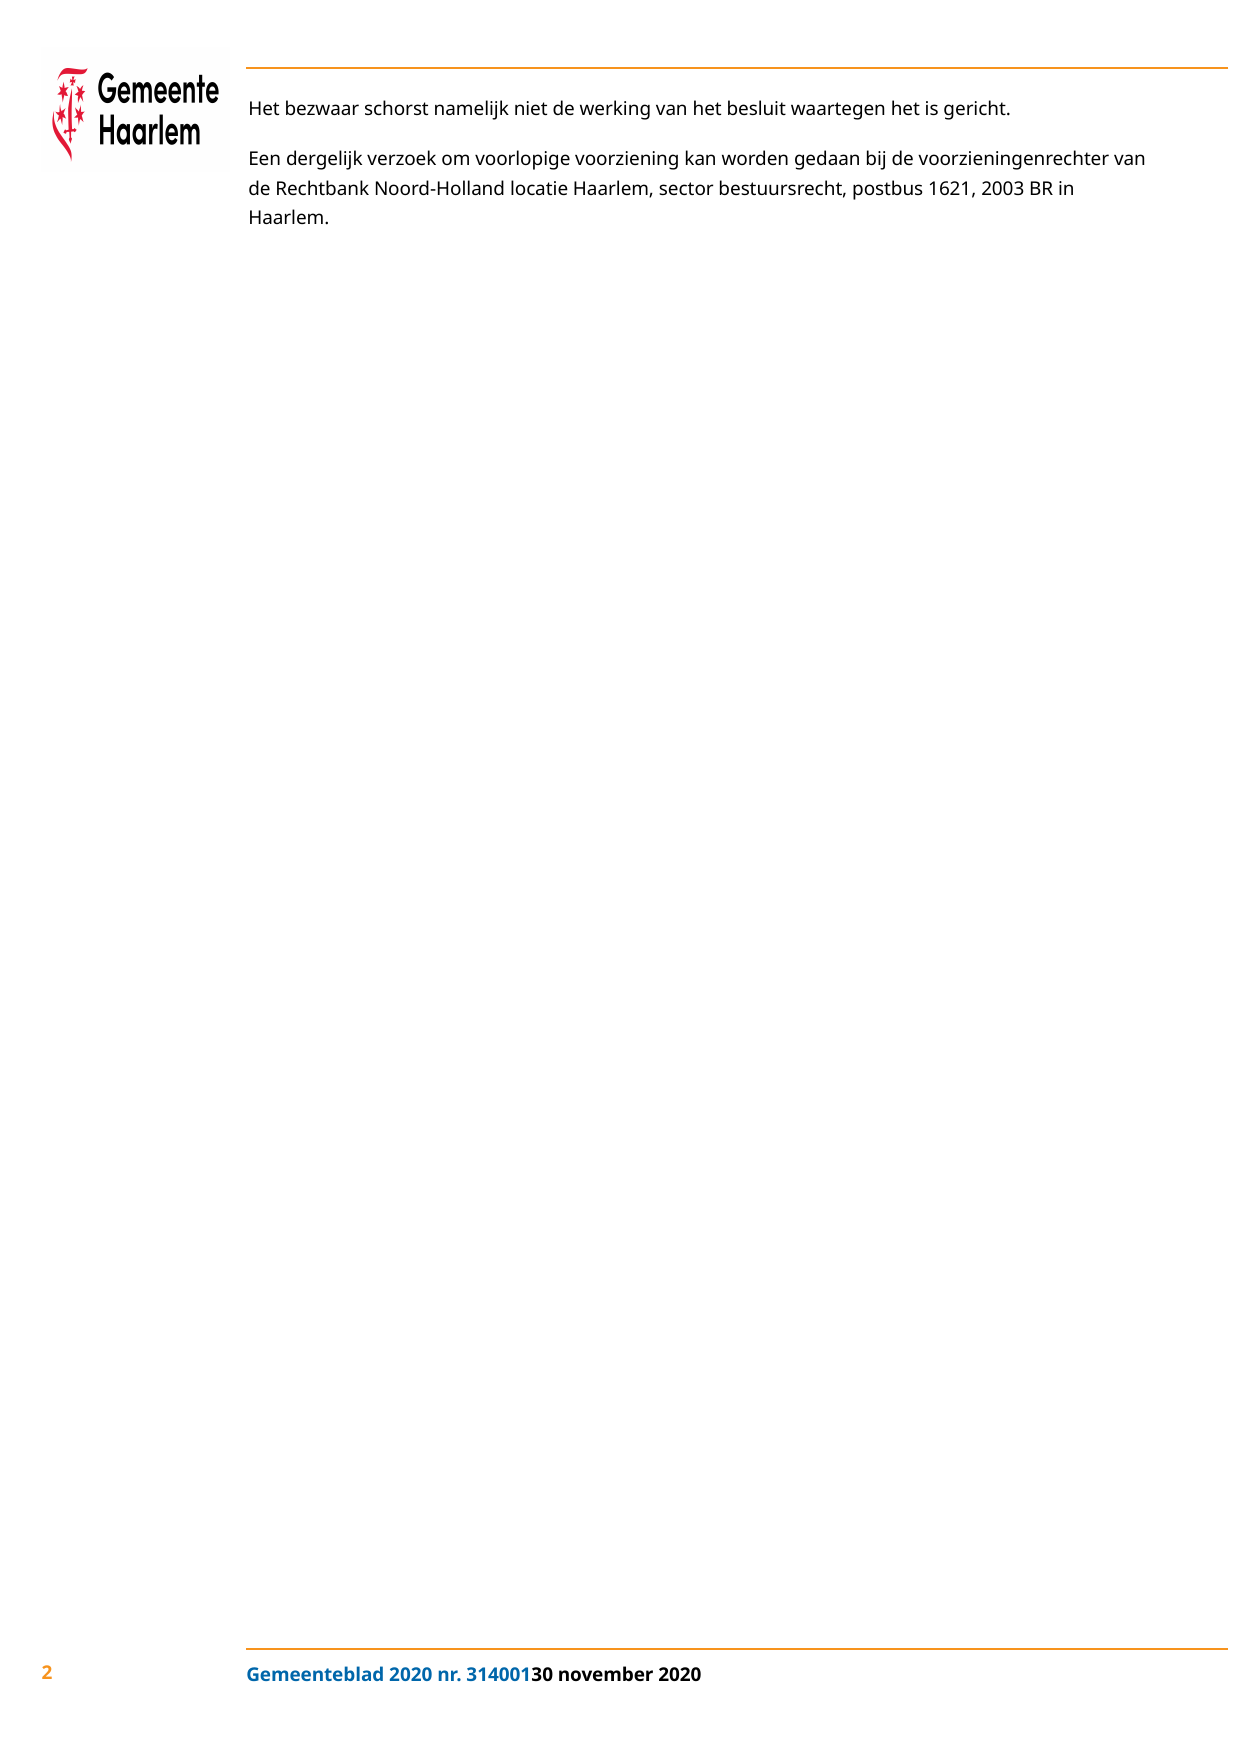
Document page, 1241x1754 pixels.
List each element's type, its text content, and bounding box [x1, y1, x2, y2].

text Het bezwaar schorst namelijk niet de werking van het besluit waartegen het is gericht. [248, 95, 1152, 121]
picture [41, 47, 231, 172]
text Een dergelijk verzoek om voorlopige voorziening kan worden gedaan bij de voorzieningenrechter van de Rechtbank Noord-Holland locatie Haarlem, sector bestuursrecht, postbus 1621, 2003 BR in Haarlem. [248, 145, 1152, 230]
